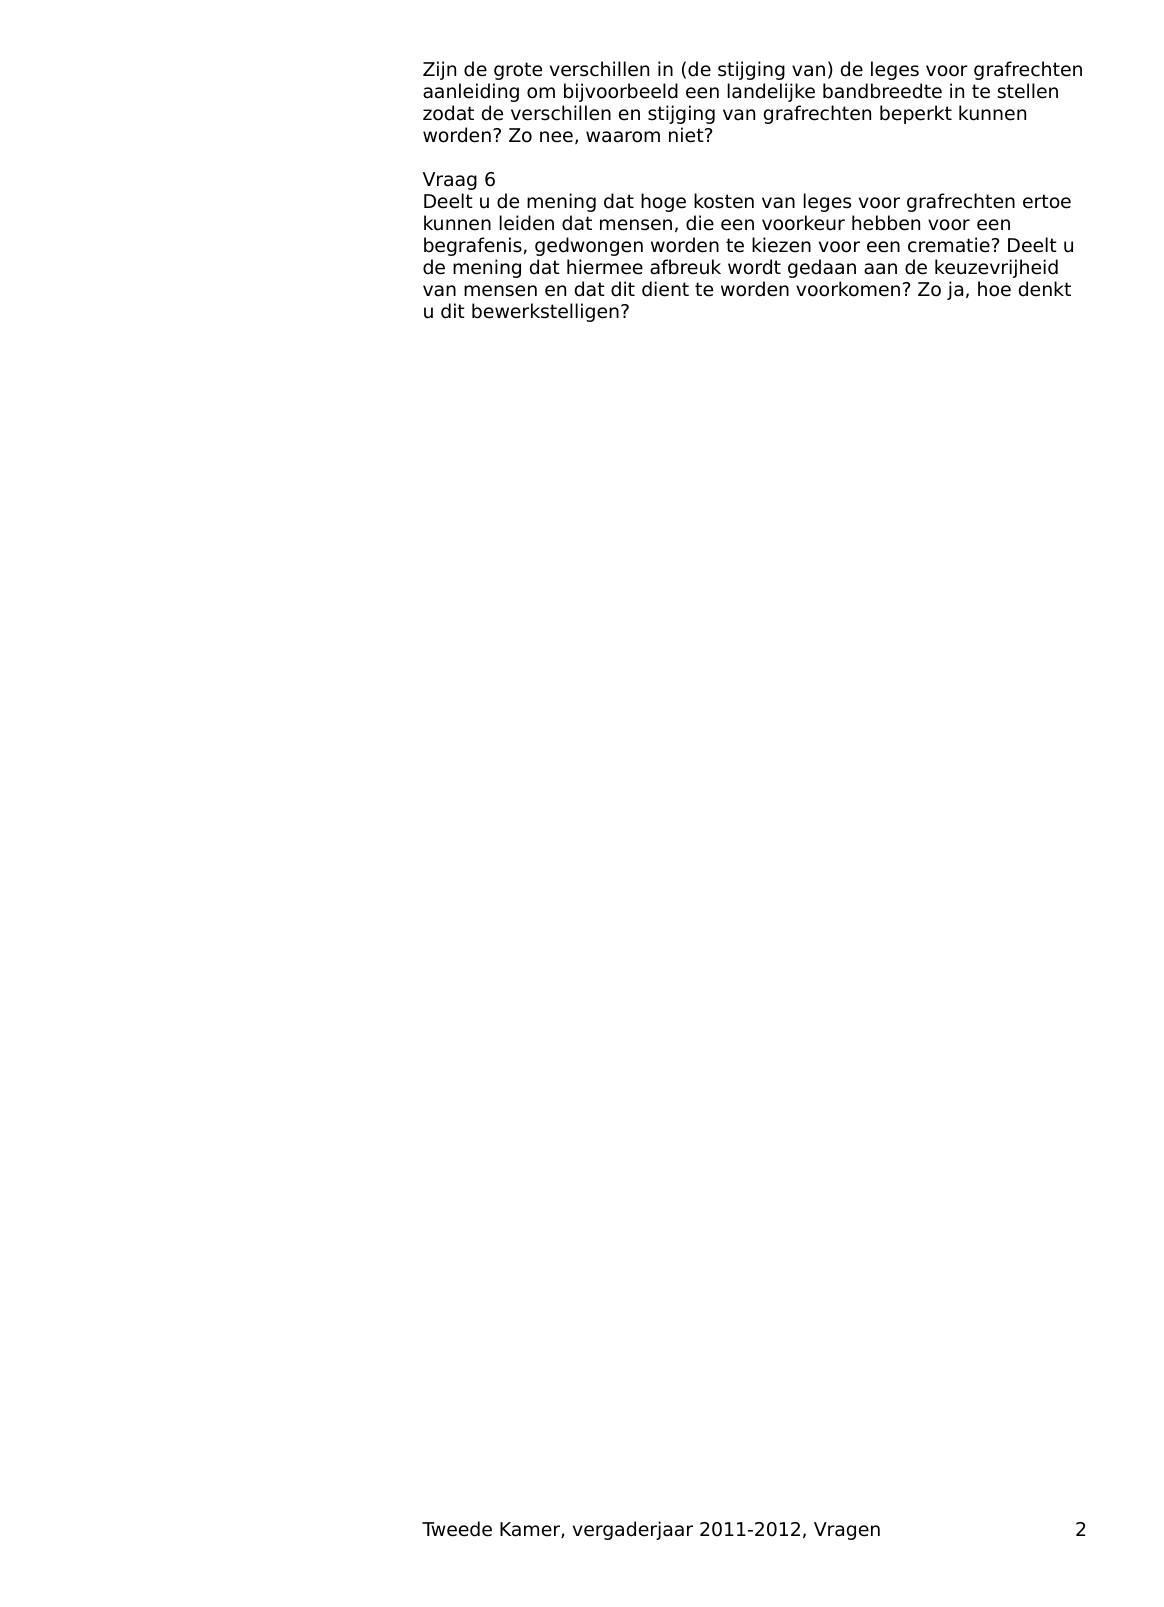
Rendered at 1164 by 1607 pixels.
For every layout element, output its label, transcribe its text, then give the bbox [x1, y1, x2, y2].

text Deelt u de mening dat hoge kosten van leges voor grafrechten ertoe kunnen leiden dat mensen, die een voorkeur hebben voor een begrafenis, gedwongen worden te kiezen voor een crematie? Deelt u de mening dat hiermee afbreuk wordt gedaan aan de keuzevrijheid van mensen en dat dit dient te worden voorkomen? Zo ja, hoe denkt u dit bewerkstelligen? [422, 191, 1087, 323]
text Vraag 6 [422, 169, 1087, 191]
text Zijn de grote verschillen in (de stijging van) de leges voor grafrechten aanleiding om bijvoorbeeld een landelijke bandbreedte in te stellen zodat de verschillen en stijging van grafrechten beperkt kunnen worden? Zo nee, waarom niet? [422, 59, 1087, 147]
